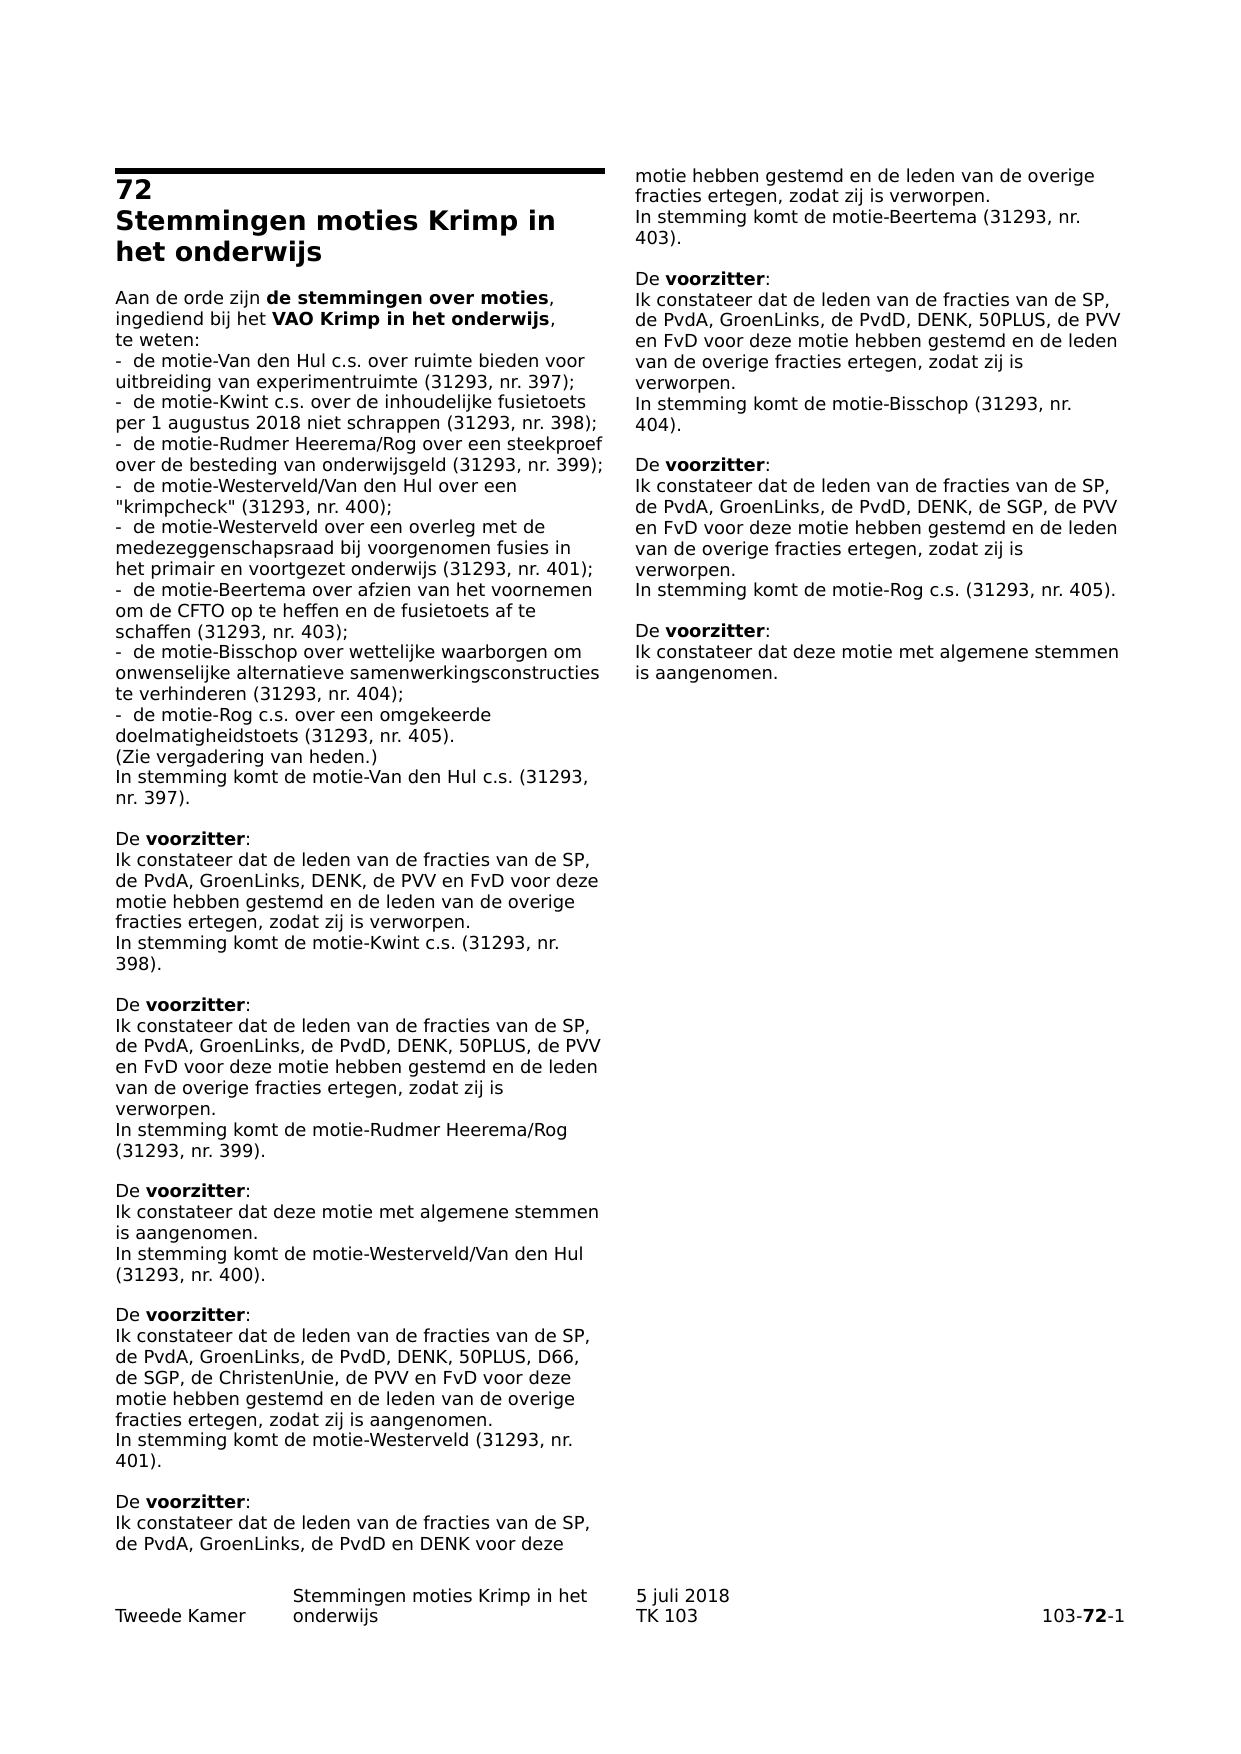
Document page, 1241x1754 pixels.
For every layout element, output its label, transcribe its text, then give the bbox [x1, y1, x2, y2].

text motie hebben gestemd en de leden van de overige fracties ertegen, zodat zij is verworpen. [635, 165, 1125, 207]
text Ik constateer dat de leden van de fracties van de SP, de PvdA, GroenLinks, de PvdD, DENK, 50PLUS, de PVV en FvD voor deze motie hebben gestemd en de leden van de overige fracties ertegen, zodat zij is verworpen. [635, 289, 1125, 393]
list de motie-Beertema over afzien van het voornemen om de CFTO op te heffen en de fusietoets af te schaffen (31293, nr. 403); [115, 580, 605, 642]
list de motie-Westerveld/Van den Hul over een "krimpcheck" (31293, nr. 400); [115, 476, 605, 517]
text De voorzitter: [115, 1305, 605, 1326]
text In stemming komt de motie-Beertema (31293, nr. 403). [635, 207, 1125, 249]
list de motie-Van den Hul c.s. over ruimte bieden voor uitbreiding van experimentruimte (31293, nr. 397); [115, 351, 605, 392]
text De voorzitter: [115, 829, 605, 850]
list de motie-Bisschop over wettelijke waarborgen om onwenselijke alternatieve samenwerkingsconstructies te verhinderen (31293, nr. 404); [115, 642, 605, 705]
text te weten: [115, 330, 605, 351]
text In stemming komt de motie-Bisschop (31293, nr. 404). [635, 393, 1125, 435]
text Ik constateer dat de leden van de fracties van de SP, de PvdA, GroenLinks, de PvdD, DENK, 50PLUS, D66, de SGP, de ChristenUnie, de PVV en FvD voor deze motie hebben gestemd en de leden van de overige fracties ertegen, zodat zij is aangenomen. [115, 1326, 605, 1430]
list de motie-Rudmer Heerema/Rog over een steekproef over de besteding van onderwijsgeld (31293, nr. 399); [115, 434, 605, 476]
text Ik constateer dat deze motie met algemene stemmen is aangenomen. [115, 1202, 605, 1244]
text Ik constateer dat de leden van de fracties van de SP, de PvdA, GroenLinks, de PvdD, DENK, de SGP, de PVV en FvD voor deze motie hebben gestemd en de leden van de overige fracties ertegen, zodat zij is verworpen. [635, 476, 1125, 580]
text (Zie vergadering van heden.) [115, 746, 605, 767]
text In stemming komt de motie-Westerveld (31293, nr. 401). [115, 1430, 605, 1472]
list de motie-Kwint c.s. over de inhoudelijke fusietoets per 1 augustus 2018 niet schrappen (31293, nr. 398); [115, 392, 605, 434]
text Ik constateer dat de leden van de fracties van de SP, de PvdA, GroenLinks, DENK, de PVV en FvD voor deze motie hebben gestemd en de leden van de overige fracties ertegen, zodat zij is verworpen. [115, 850, 605, 933]
text In stemming komt de motie-Rog c.s. (31293, nr. 405). [635, 580, 1125, 601]
text De voorzitter: [635, 621, 1125, 642]
text In stemming komt de motie-Rudmer Heerema/Rog (31293, nr. 399). [115, 1119, 605, 1161]
text De voorzitter: [115, 995, 605, 1015]
list de motie-Westerveld over een overleg met de medezeggenschapsraad bij voorgenomen fusies in het primair en voortgezet onderwijs (31293, nr. 401); [115, 517, 605, 580]
text In stemming komt de motie-Westerveld/Van den Hul (31293, nr. 400). [115, 1244, 605, 1285]
text In stemming komt de motie-Kwint c.s. (31293, nr. 398). [115, 933, 605, 975]
text Ik constateer dat de leden van de fracties van de SP, de PvdA, GroenLinks, de PvdD en DENK voor deze [115, 1513, 605, 1554]
text In stemming komt de motie-Van den Hul c.s. (31293, nr. 397). [115, 767, 605, 809]
text De voorzitter: [115, 1181, 605, 1202]
list de motie-Rog c.s. over een omgekeerde doelmatigheidstoets (31293, nr. 405). [115, 705, 605, 746]
text Ik constateer dat deze motie met algemene stemmen is aangenomen. [635, 642, 1125, 683]
text De voorzitter: [635, 269, 1125, 289]
text Aan de orde zijn de stemmingen over moties, ingediend bij het VAO Krimp in het onderwijs, [115, 288, 605, 330]
text De voorzitter: [115, 1492, 605, 1513]
text Ik constateer dat de leden van de fracties van de SP, de PvdA, GroenLinks, de PvdD, DENK, 50PLUS, de PVV en FvD voor deze motie hebben gestemd en de leden van de overige fracties ertegen, zodat zij is verworpen. [115, 1015, 605, 1119]
text De voorzitter: [635, 455, 1125, 476]
title 72 Stemmingen moties Krimp in het onderwijs [115, 174, 605, 268]
